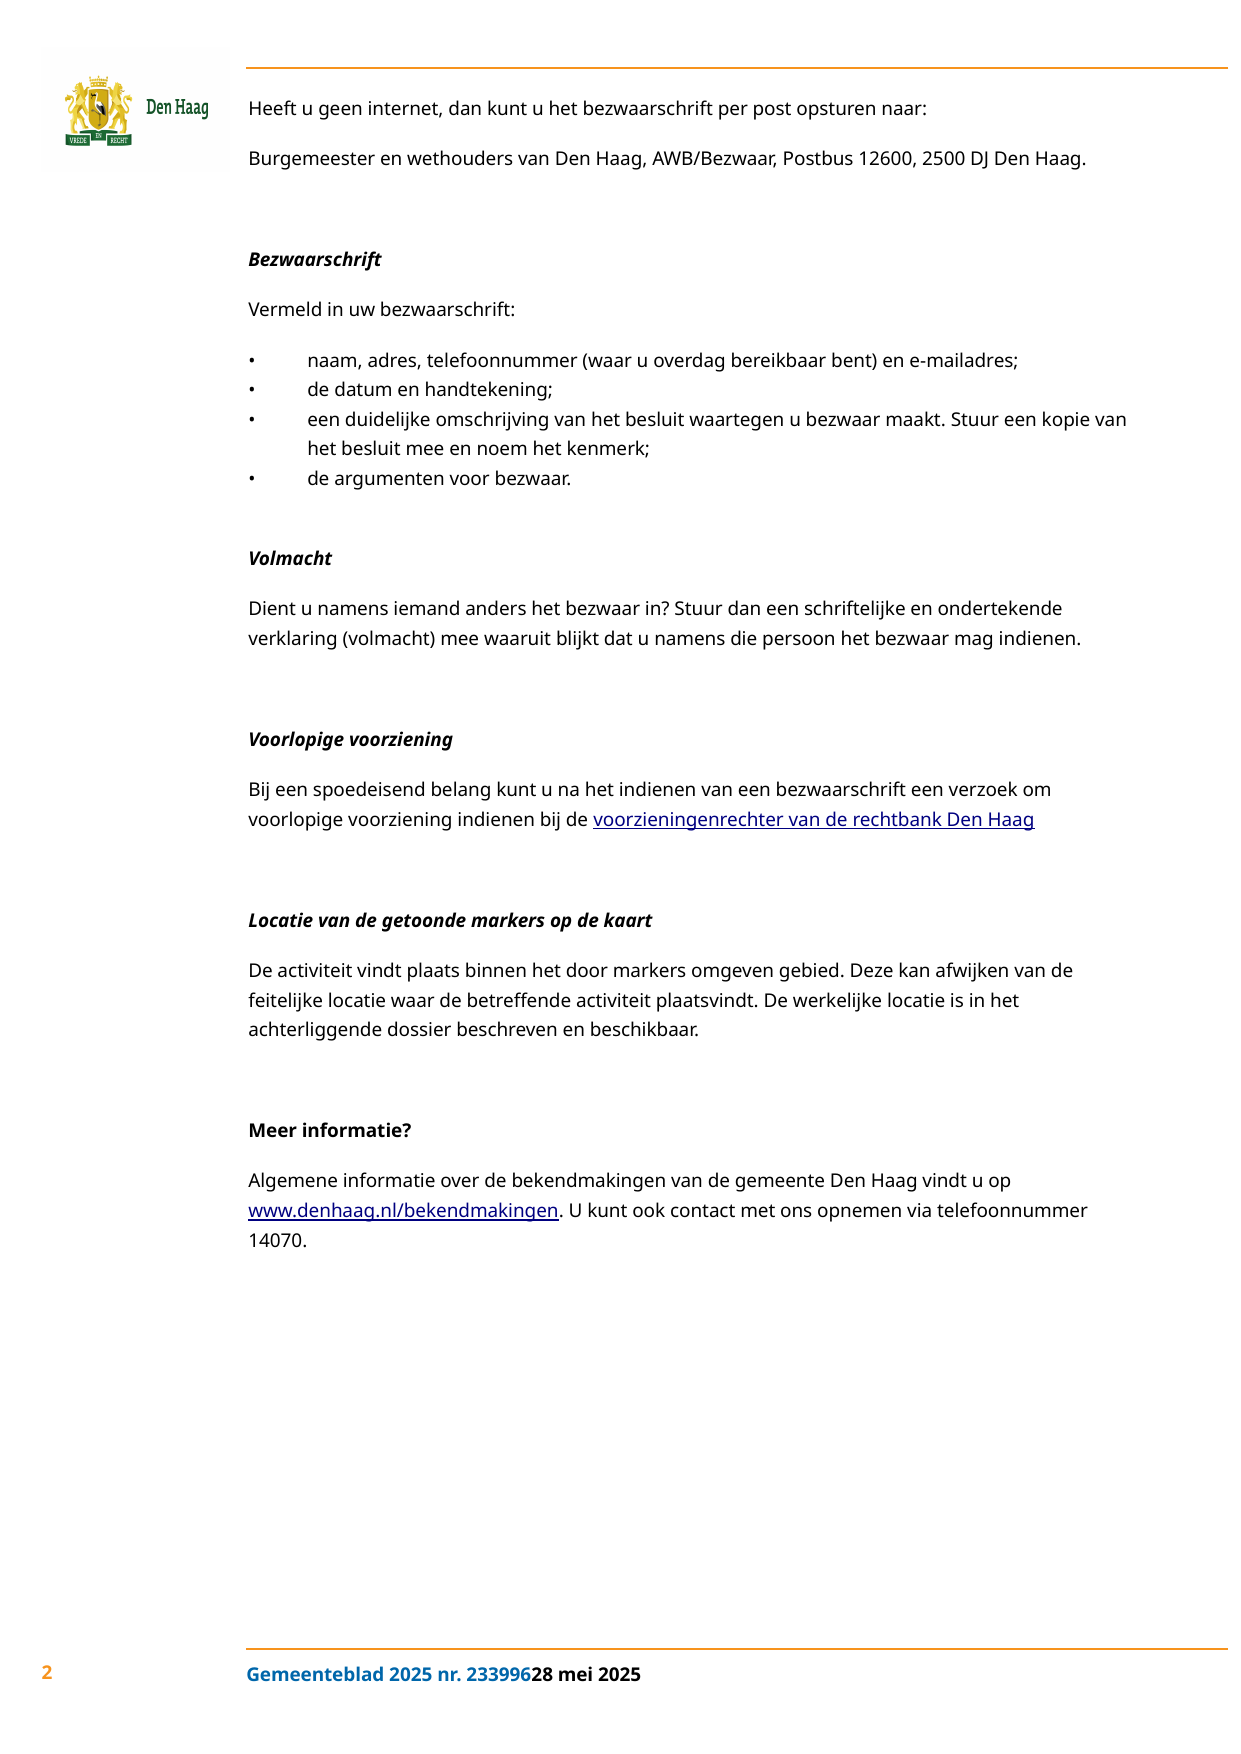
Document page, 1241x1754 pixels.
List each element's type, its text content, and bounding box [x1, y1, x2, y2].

text Algemene informatie over de bekendmakingen van de gemeente Den Haag vindt u op www.denhaag.nl/bekendmakingen. U kunt ook contact met ons opnemen via telefoonnummer 14070. [248, 1168, 1152, 1253]
text Meer informatie? [248, 1117, 1152, 1143]
text Burgemeester en wethouders van Den Haag, AWB/Bezwaar, Postbus 12600, 2500 DJ Den Haag. [248, 145, 1152, 171]
text De activiteit vindt plaats binnen het door markers omgeven gebied. Deze kan afwijken van de feitelijke locatie waar de betreffende activiteit plaatsvindt. De werkelijke locatie is in het achterliggende dossier beschreven en beschikbaar. [248, 957, 1152, 1042]
list een duidelijke omschrijving van het besluit waartegen u bezwaar maakt. Stuur een kopie van het besluit mee en noem het kenmerk; [248, 406, 1152, 461]
list naam, adres, telefoonnummer (waar u overdag bereikbaar bent) en e-mailadres; [248, 347, 1152, 373]
text Dient u namens iemand anders het bezwaar in? Stuur dan een schriftelijke en ondertekende verklaring (volmacht) mee waaruit blijkt dat u namens die persoon het bezwaar mag indienen. [248, 596, 1152, 651]
picture [41, 47, 231, 172]
text Vermeld in uw bezwaarschrift: [248, 296, 1152, 322]
text Bezwaarschrift [248, 246, 1152, 272]
text Voorlopige voorziening [248, 726, 1152, 752]
text Heeft u geen internet, dan kunt u het bezwaarschrift per post opsturen naar: [248, 95, 1152, 121]
text Locatie van de getoonde markers op de kaart [248, 907, 1152, 933]
list de datum en handtekening; [248, 376, 1152, 402]
list de argumenten voor bezwaar. [248, 465, 1152, 491]
text Volmacht [248, 545, 1152, 571]
text Bij een spoedeisend belang kunt u na het indienen van een bezwaarschrift een verzoek om voorlopige voorziening indienen bij de voorzieningenrechter van de rechtbank Den Haag [248, 776, 1152, 832]
